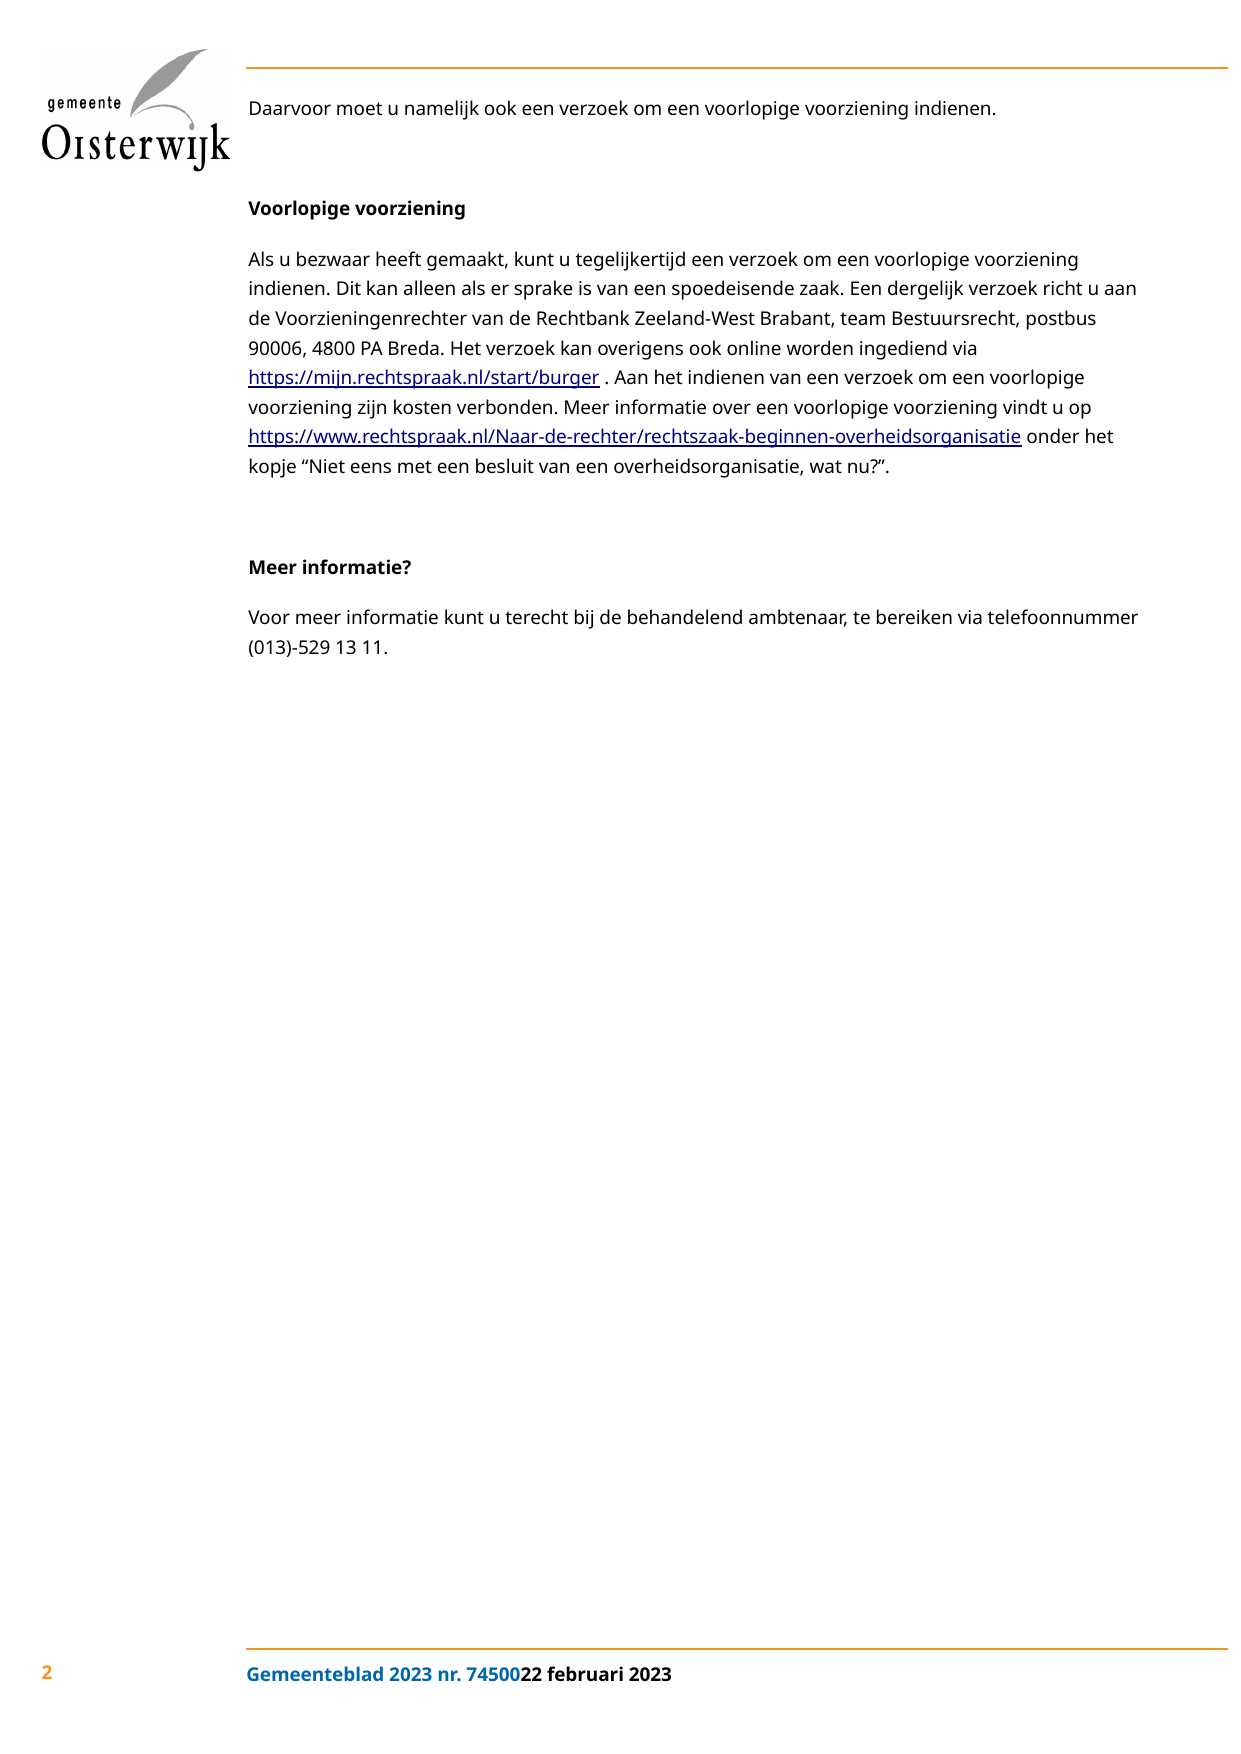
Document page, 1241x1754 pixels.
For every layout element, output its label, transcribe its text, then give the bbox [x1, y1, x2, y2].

text Voor meer informatie kunt u terecht bij de behandelend ambtenaar, te bereiken via telefoonnummer (013)-529 13 11. [248, 604, 1152, 660]
text Daarvoor moet u namelijk ook een verzoek om een voorlopige voorziening indienen. [248, 95, 1152, 121]
text Als u bezwaar heeft gemaakt, kunt u tegelijkertijd een verzoek om een voorlopige voorziening indienen. Dit kan alleen als er sprake is van een spoedeisende zaak. Een dergelijk verzoek richt u aan de Voorzieningenrechter van de Rechtbank Zeeland-West Brabant, team Bestuursrecht, postbus 90006, 4800 PA Breda. Het verzoek kan overigens ook online worden ingediend via https://mijn.rechtspraak.nl/start/burger . Aan het indienen van een verzoek om een voorlopige voorziening zijn kosten verbonden. Meer informatie over een voorlopige voorziening vindt u op https://www.rechtspraak.nl/Naar-de-rechter/rechtszaak-beginnen-overheidsorganisatie onder het kopje “Niet eens met een besluit van een overheidsorganisatie, wat nu?”. [248, 246, 1152, 479]
text Meer informatie? [248, 554, 1152, 580]
picture [41, 47, 231, 172]
text Voorlopige voorziening [248, 196, 1152, 221]
